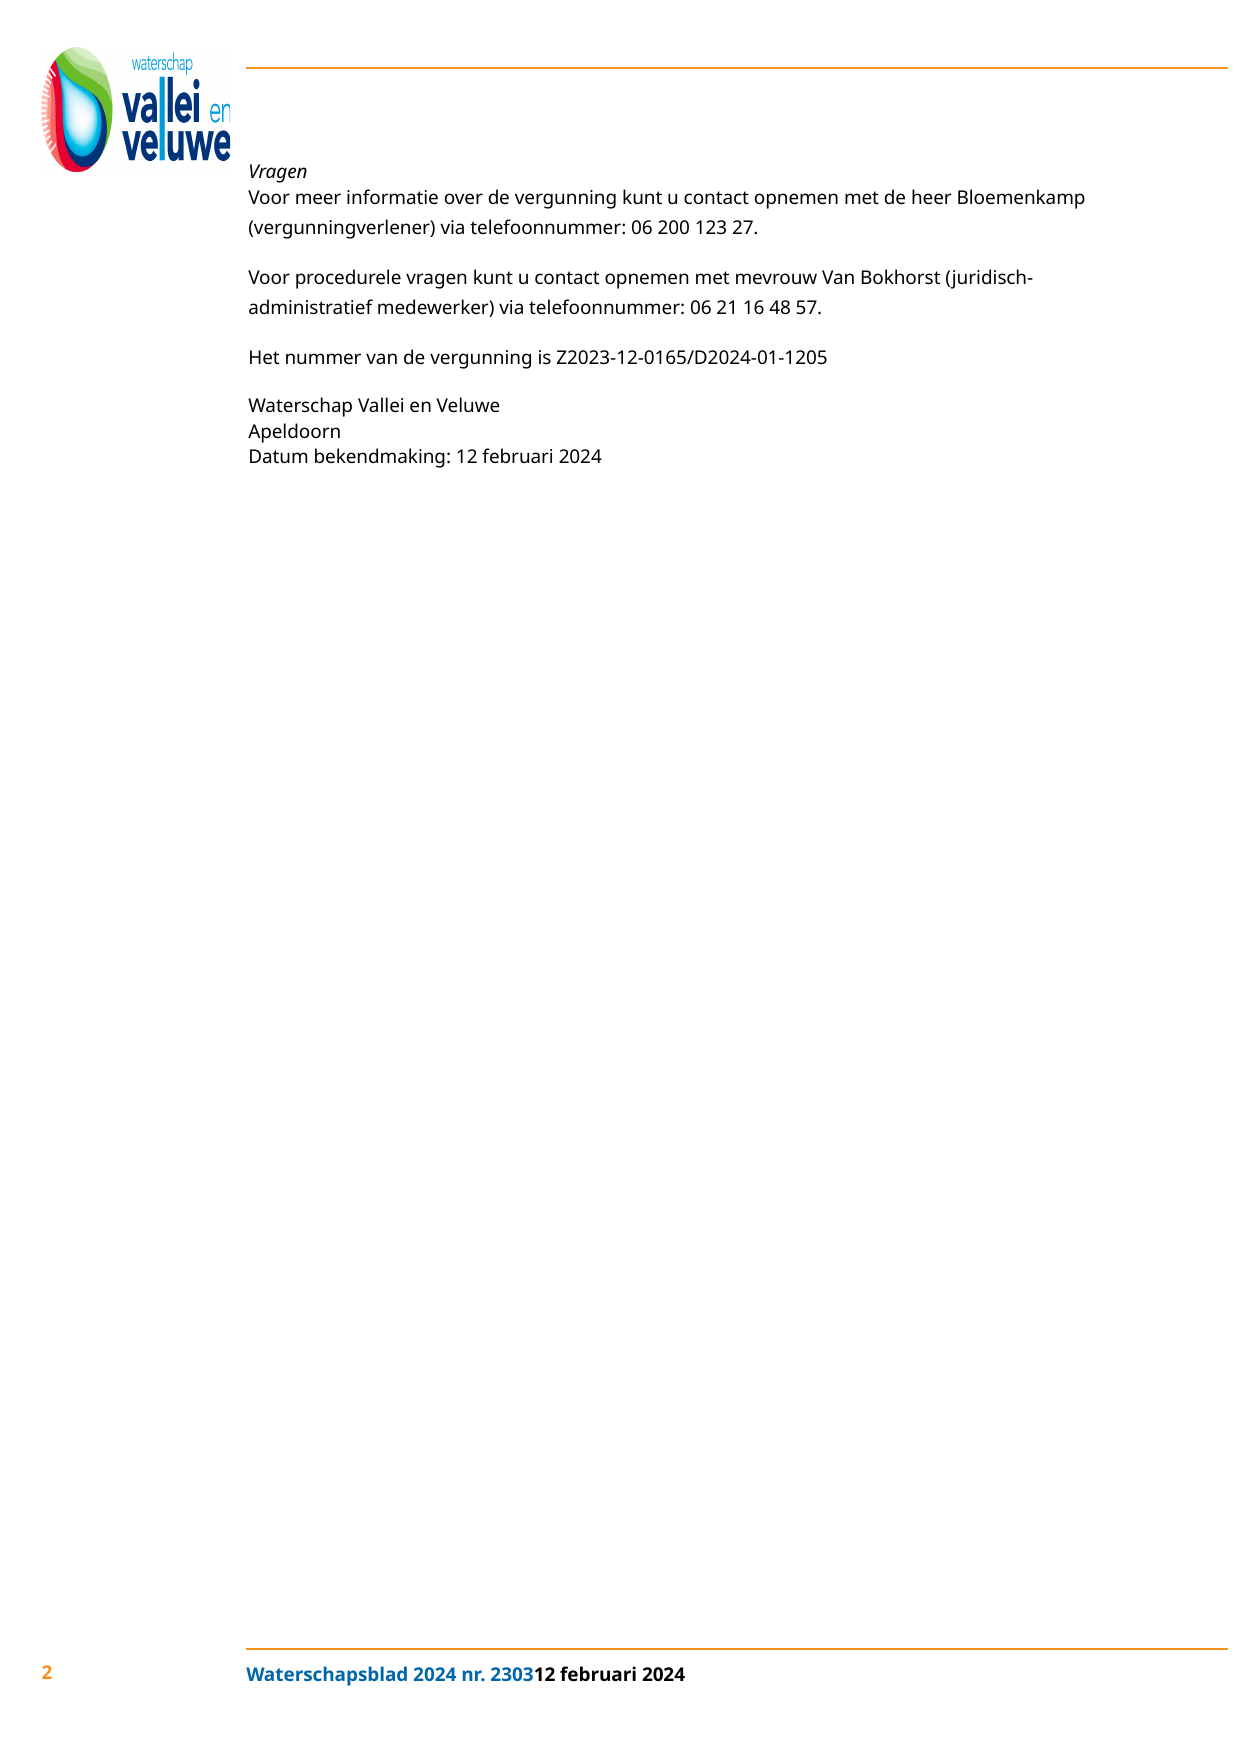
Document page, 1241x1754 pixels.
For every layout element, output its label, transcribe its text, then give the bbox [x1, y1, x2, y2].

text Het nummer van de vergunning is Z2023-12-0165/D2024-01-1205 [248, 344, 1152, 370]
text Apeldoorn [248, 418, 1152, 444]
text Voor meer informatie over de vergunning kunt u contact opnemen met de heer Bloemenkamp (vergunningverlener) via telefoonnummer: 06 200 123 27. [248, 184, 1152, 240]
text Voor procedurele vragen kunt u contact opnemen met mevrouw Van Bokhorst (juridisch-administratief medewerker) via telefoonnummer: 06 21 16 48 57. [248, 264, 1152, 320]
text Vragen [248, 159, 1152, 184]
text Waterschap Vallei en Veluwe [248, 392, 1152, 418]
text Datum bekendmaking: 12 februari 2024 [248, 444, 1152, 469]
picture [41, 47, 231, 172]
